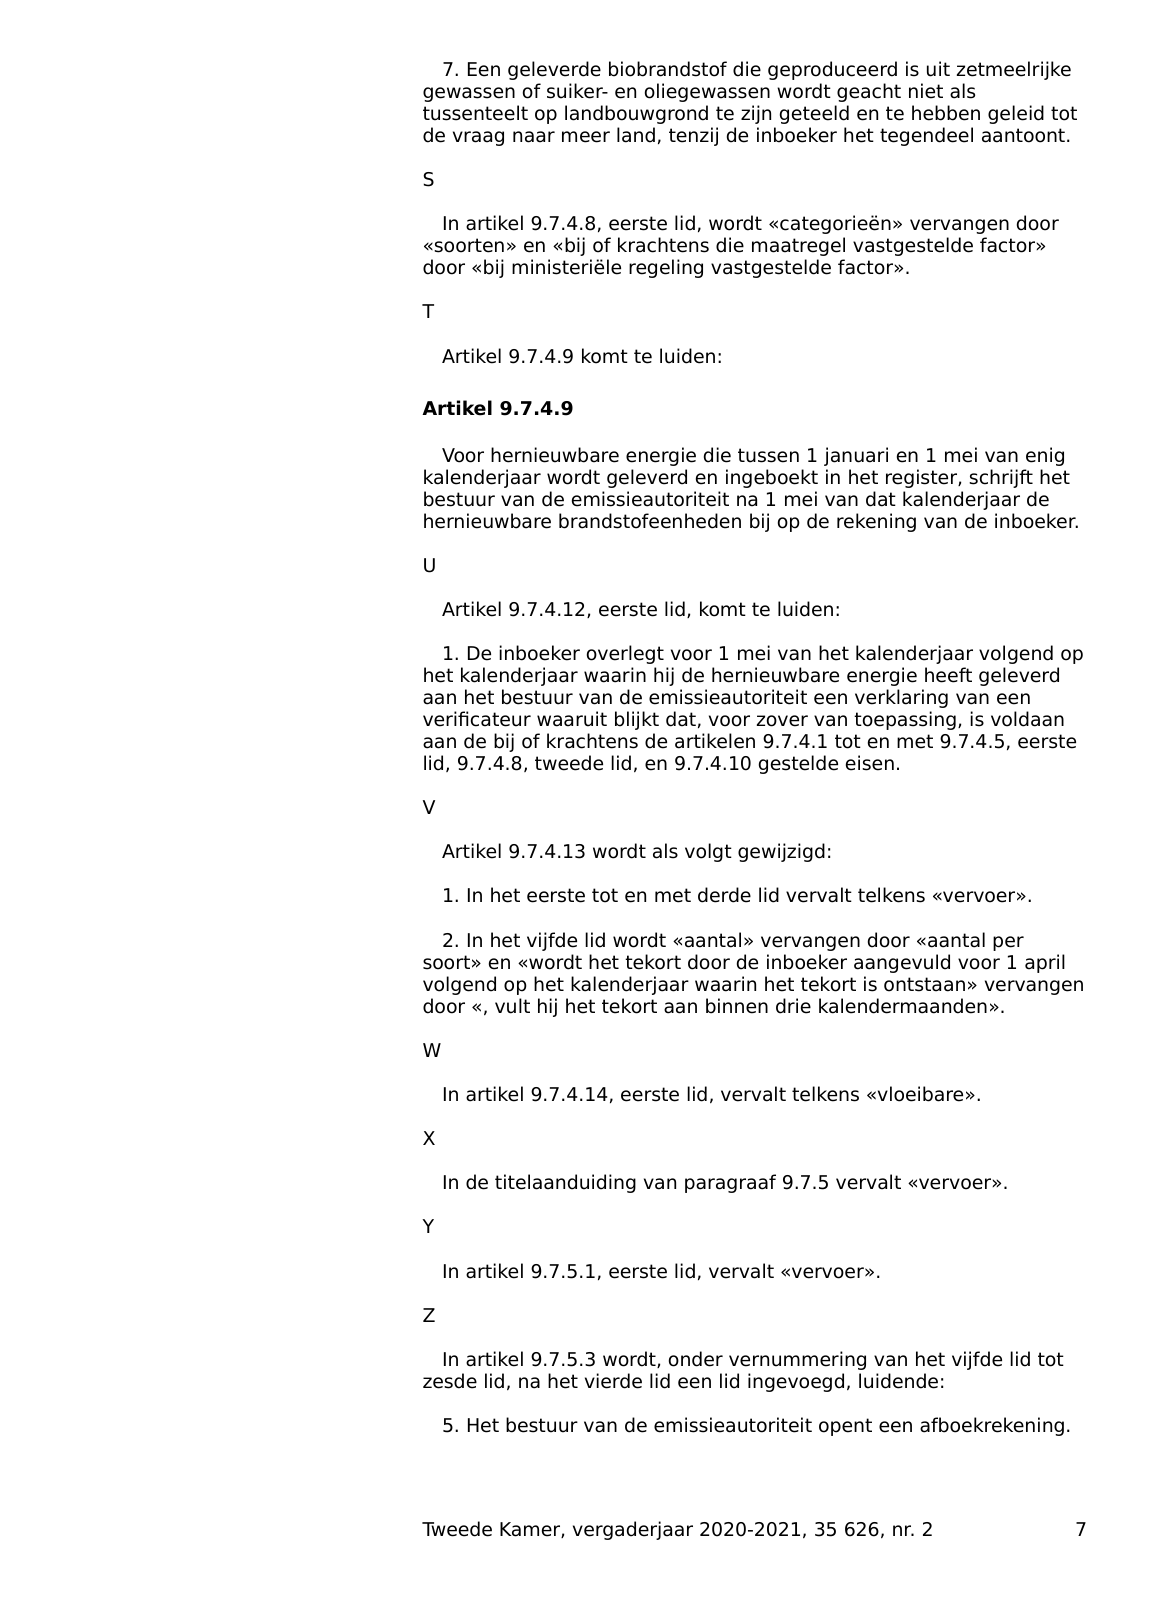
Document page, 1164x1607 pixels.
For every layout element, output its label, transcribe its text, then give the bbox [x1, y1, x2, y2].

text Artikel 9.7.4.12, eerste lid, komt te luiden: [422, 599, 1087, 621]
text S [422, 169, 1087, 191]
text In artikel 9.7.5.3 wordt, onder vernummering van het vijfde lid tot zesde lid, na het vierde lid een lid ingevoegd, luidende: [422, 1349, 1087, 1393]
text Artikel 9.7.4.13 wordt als volgt gewijzigd: [422, 841, 1087, 863]
text T [422, 301, 1087, 323]
text In artikel 9.7.4.8, eerste lid, wordt «categorieën» vervangen door «soorten» en «bij of krachtens die maatregel vastgestelde factor» door «bij ministeriële regeling vastgestelde factor». [422, 213, 1087, 279]
text Z [422, 1305, 1087, 1327]
text In artikel 9.7.4.14, eerste lid, vervalt telkens «vloeibare». [422, 1084, 1087, 1106]
text 7. Een geleverde biobrandstof die geproduceerd is uit zetmeelrijke gewassen of suiker- en oliegewassen wordt geacht niet als tussenteelt op landbouwgrond te zijn geteeld en te hebben geleid tot de vraag naar meer land, tenzij de inboeker het tegendeel aantoont. [422, 59, 1087, 147]
text V [422, 797, 1087, 819]
text Artikel 9.7.4.9 komt te luiden: [422, 346, 1087, 368]
text X [422, 1128, 1087, 1150]
text 5. Het bestuur van de emissieautoriteit opent een afboekrekening. [422, 1415, 1087, 1437]
text Y [422, 1216, 1087, 1238]
text Voor hernieuwbare energie die tussen 1 januari en 1 mei van enig kalenderjaar wordt geleverd en ingeboekt in het register, schrijft het bestuur van de emissieautoriteit na 1 mei van dat kalenderjaar de hernieuwbare brandstofeenheden bij op de rekening van de inboeker. [422, 444, 1087, 532]
text 2. In het vijfde lid wordt «aantal» vervangen door «aantal per soort» en «wordt het tekort door de inboeker aangevuld voor 1 april volgend op het kalenderjaar waarin het tekort is ontstaan» vervangen door «, vult hij het tekort aan binnen drie kalendermaanden». [422, 929, 1087, 1017]
text W [422, 1040, 1087, 1062]
text In de titelaanduiding van paragraaf 9.7.5 vervalt «vervoer». [422, 1172, 1087, 1194]
text U [422, 555, 1087, 577]
text 1. In het eerste tot en met derde lid vervalt telkens «vervoer». [422, 885, 1087, 907]
subtitle Artikel 9.7.4.9 [422, 398, 1087, 419]
text 1. De inboeker overlegt voor 1 mei van het kalenderjaar volgend op het kalenderjaar waarin hij de hernieuwbare energie heeft geleverd aan het bestuur van de emissieautoriteit een verklaring van een verificateur waaruit blijkt dat, voor zover van toepassing, is voldaan aan de bij of krachtens de artikelen 9.7.4.1 tot en met 9.7.4.5, eerste lid, 9.7.4.8, tweede lid, en 9.7.4.10 gestelde eisen. [422, 643, 1087, 775]
text In artikel 9.7.5.1, eerste lid, vervalt «vervoer». [422, 1261, 1087, 1282]
